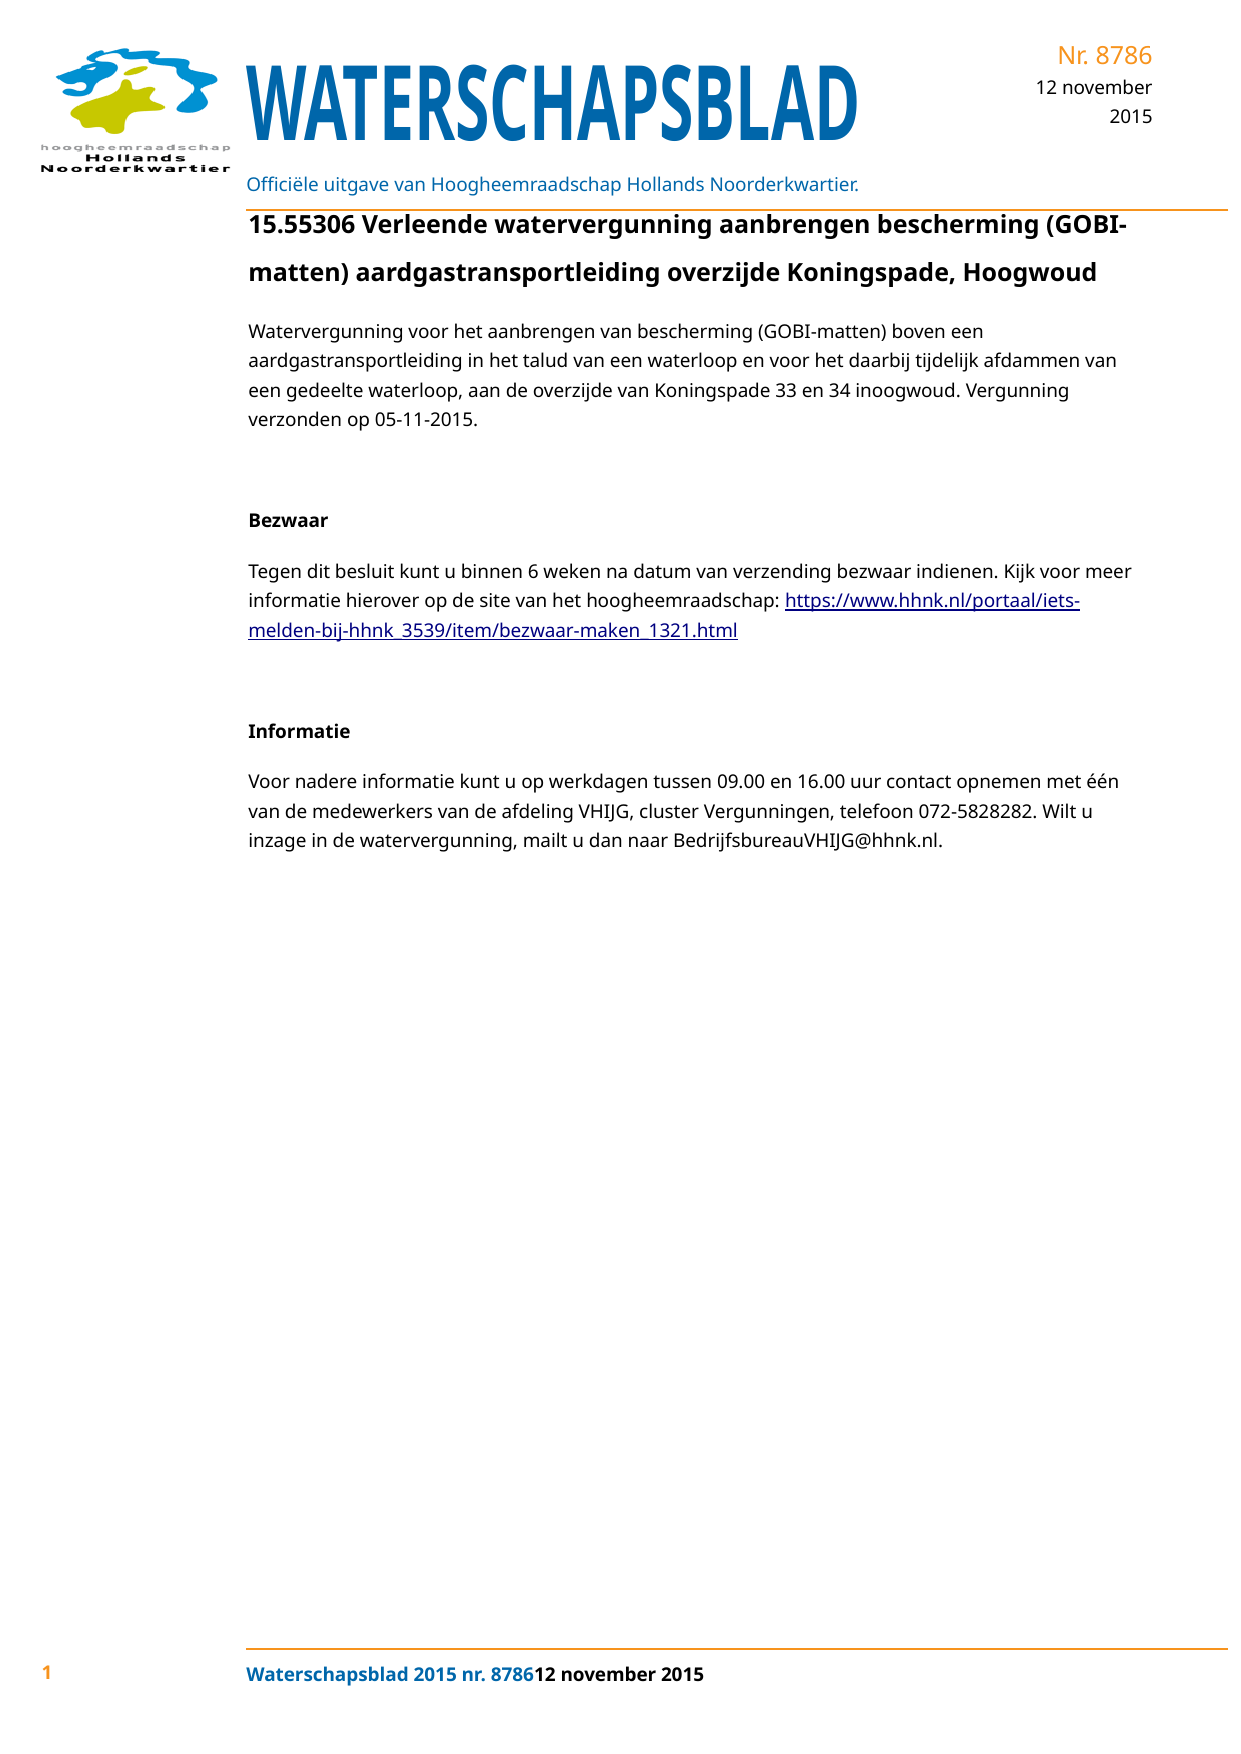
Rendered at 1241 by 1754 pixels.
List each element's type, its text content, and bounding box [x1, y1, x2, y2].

text Bezwaar [248, 507, 1152, 533]
text 15.55306 Verleende watervergunning aanbrengen bescherming (GOBI-matten) aardgastransportleiding overzijde Koningspade, Hoogwoud [248, 211, 1152, 288]
text Voor nadere informatie kunt u op werkdagen tussen 09.00 en 16.00 uur contact opnemen met één van de medewerkers van de afdeling VHIJG, cluster Vergunningen, telefoon 072-5828282. Wilt u inzage in de watervergunning, mailt u dan naar BedrijfsbureauVHIJG@hhnk.nl. [248, 768, 1152, 853]
text Watervergunning voor het aanbrengen van bescherming (GOBI-matten) boven een aardgastransportleiding in het talud van een waterloop en voor het daarbij tijdelijk afdammen van een gedeelte waterloop, aan de overzijde van Koningspade 33 en 34 inoogwoud. Vergunning verzonden op 05-11-2015. [248, 318, 1152, 432]
text Tegen dit besluit kunt u binnen 6 weken na datum van verzending bezwaar indienen. Kijk voor meer informatie hierover op de site van het hoogheemraadschap: https://www.hhnk.nl/portaal/iets-melden-bij-hhnk_3539/item/bezwaar-maken_1321.html [248, 558, 1152, 643]
picture [41, 47, 231, 172]
text Informatie [248, 718, 1152, 744]
